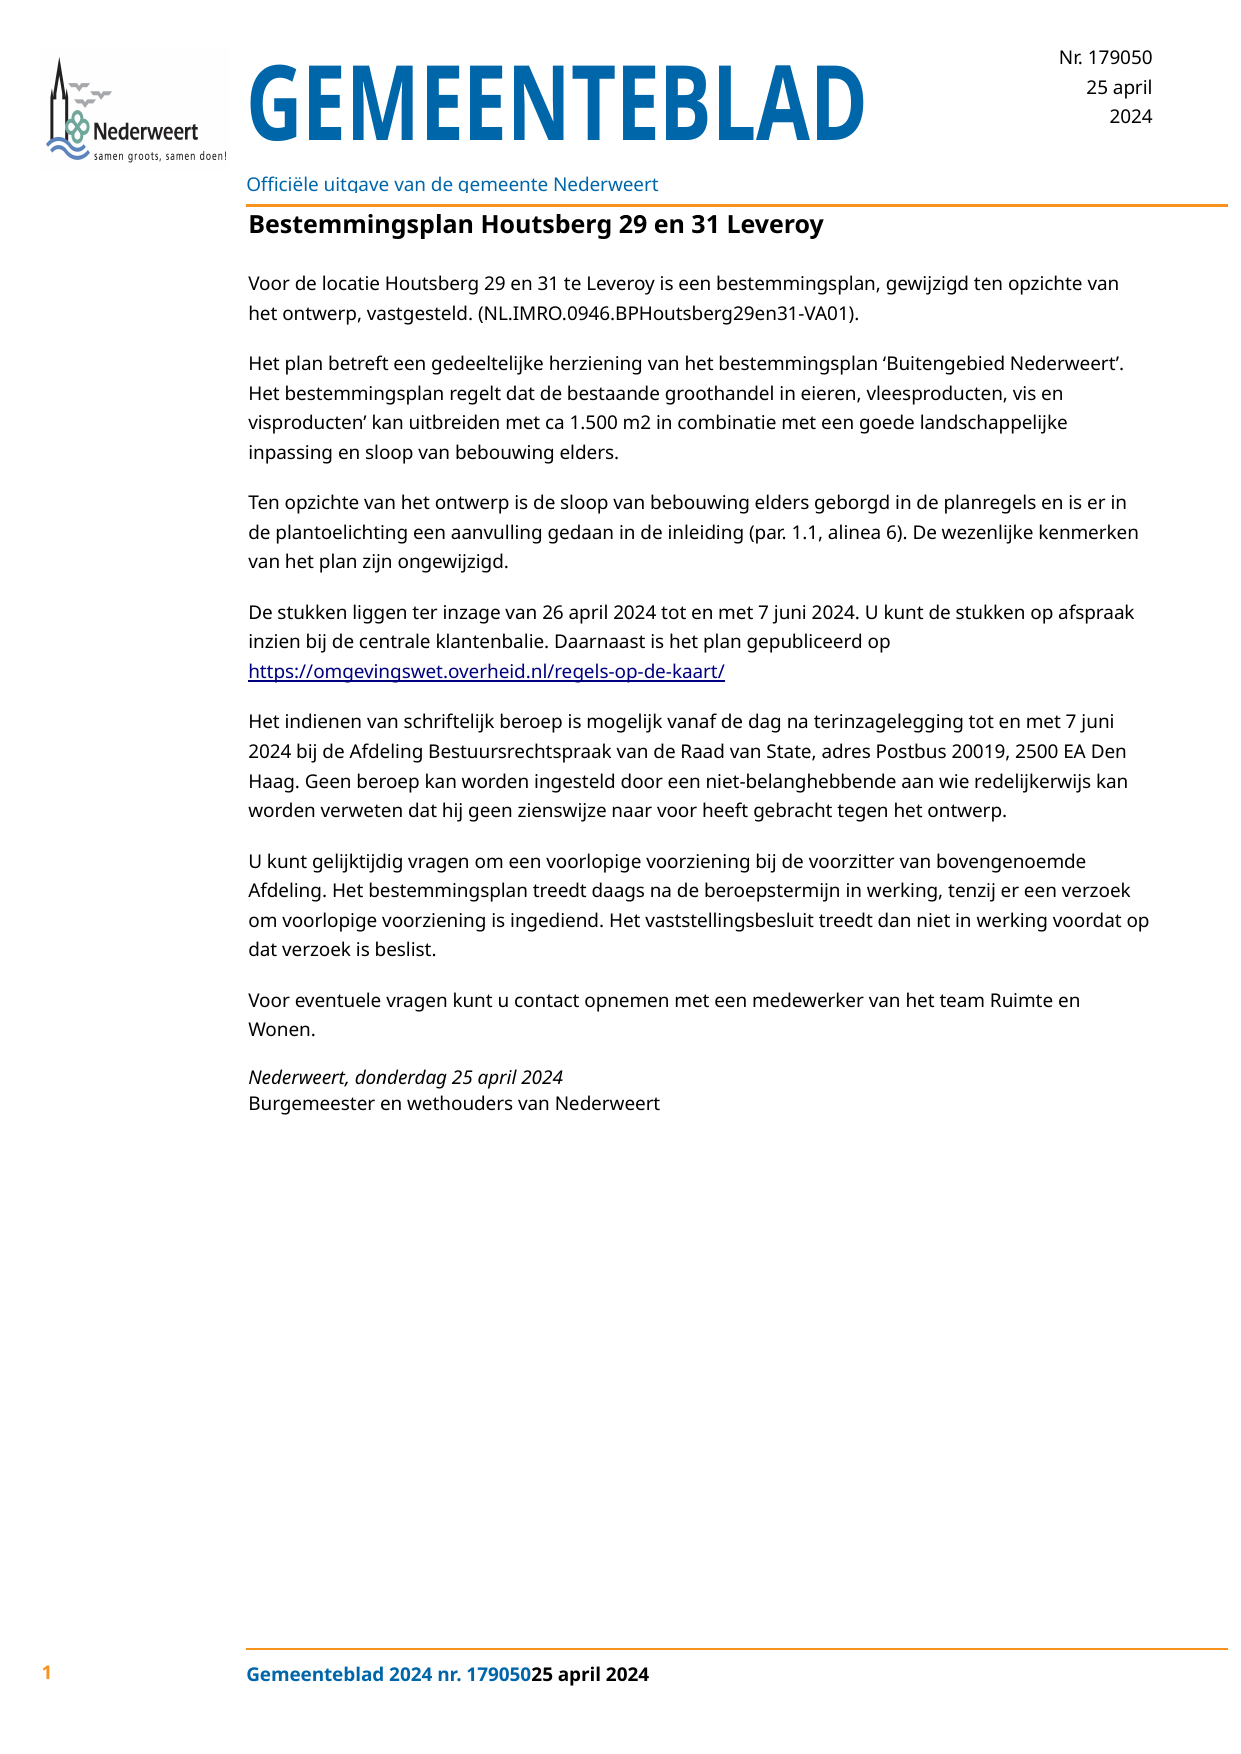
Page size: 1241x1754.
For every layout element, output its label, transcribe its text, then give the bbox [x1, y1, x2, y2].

text Ten opzichte van het ontwerp is de sloop van bebouwing elders geborgd in de planregels en is er in de plantoelichting een aanvulling gedaan in de inleiding (par. 1.1, alinea 6). De wezenlijke kenmerken van het plan zijn ongewijzigd. [248, 489, 1152, 574]
picture [41, 47, 231, 172]
text U kunt gelijktijdig vragen om een voorlopige voorziening bij de voorzitter van bovengenoemde Afdeling. Het bestemmingsplan treedt daags na de beroepstermijn in werking, tenzij er een verzoek om voorlopige voorziening is ingediend. Het vaststellingsbesluit treedt dan niet in werking voordat op dat verzoek is beslist. [248, 848, 1152, 962]
text Bestemmingsplan Houtsberg 29 en 31 Leveroy [248, 207, 1152, 241]
text Het plan betreft een gedeeltelijke herziening van het bestemmingsplan ‘Buitengebied Nederweert’. Het bestemmingsplan regelt dat de bestaande groothandel in eieren, vleesproducten, vis en visproducten’ kan uitbreiden met ca 1.500 m2 in combinatie met een goede landschappelijke inpassing en sloop van bebouwing elders. [248, 350, 1152, 465]
text Voor de locatie Houtsberg 29 en 31 te Leveroy is een bestemmingsplan, gewijzigd ten opzichte van het ontwerp, vastgesteld. (NL.IMRO.0946.BPHoutsberg29en31-VA01). [248, 270, 1152, 326]
text De stukken liggen ter inzage van 26 april 2024 tot en met 7 juni 2024. U kunt de stukken op afspraak inzien bij de centrale klantenbalie. Daarnaast is het plan gepubliceerd op https://omgevingswet.overheid.nl/regels-op-de-kaart/ [248, 599, 1152, 684]
text Voor eventuele vragen kunt u contact opnemen met een medewerker van het team Ruimte en Wonen. [248, 987, 1152, 1042]
text Het indienen van schriftelijk beroep is mogelijk vanaf de dag na terinzagelegging tot en met 7 juni 2024 bij de Afdeling Bestuursrechtspraak van de Raad van State, adres Postbus 20019, 2500 EA Den Haag. Geen beroep kan worden ingesteld door een niet-belanghebbende aan wie redelijkerwijs kan worden verweten dat hij geen zienswijze naar voor heeft gebracht tegen het ontwerp. [248, 709, 1152, 823]
text Burgemeester en wethouders van Nederweert [248, 1090, 1152, 1116]
text Nederweert, donderdag 25 april 2024 [248, 1064, 1152, 1090]
